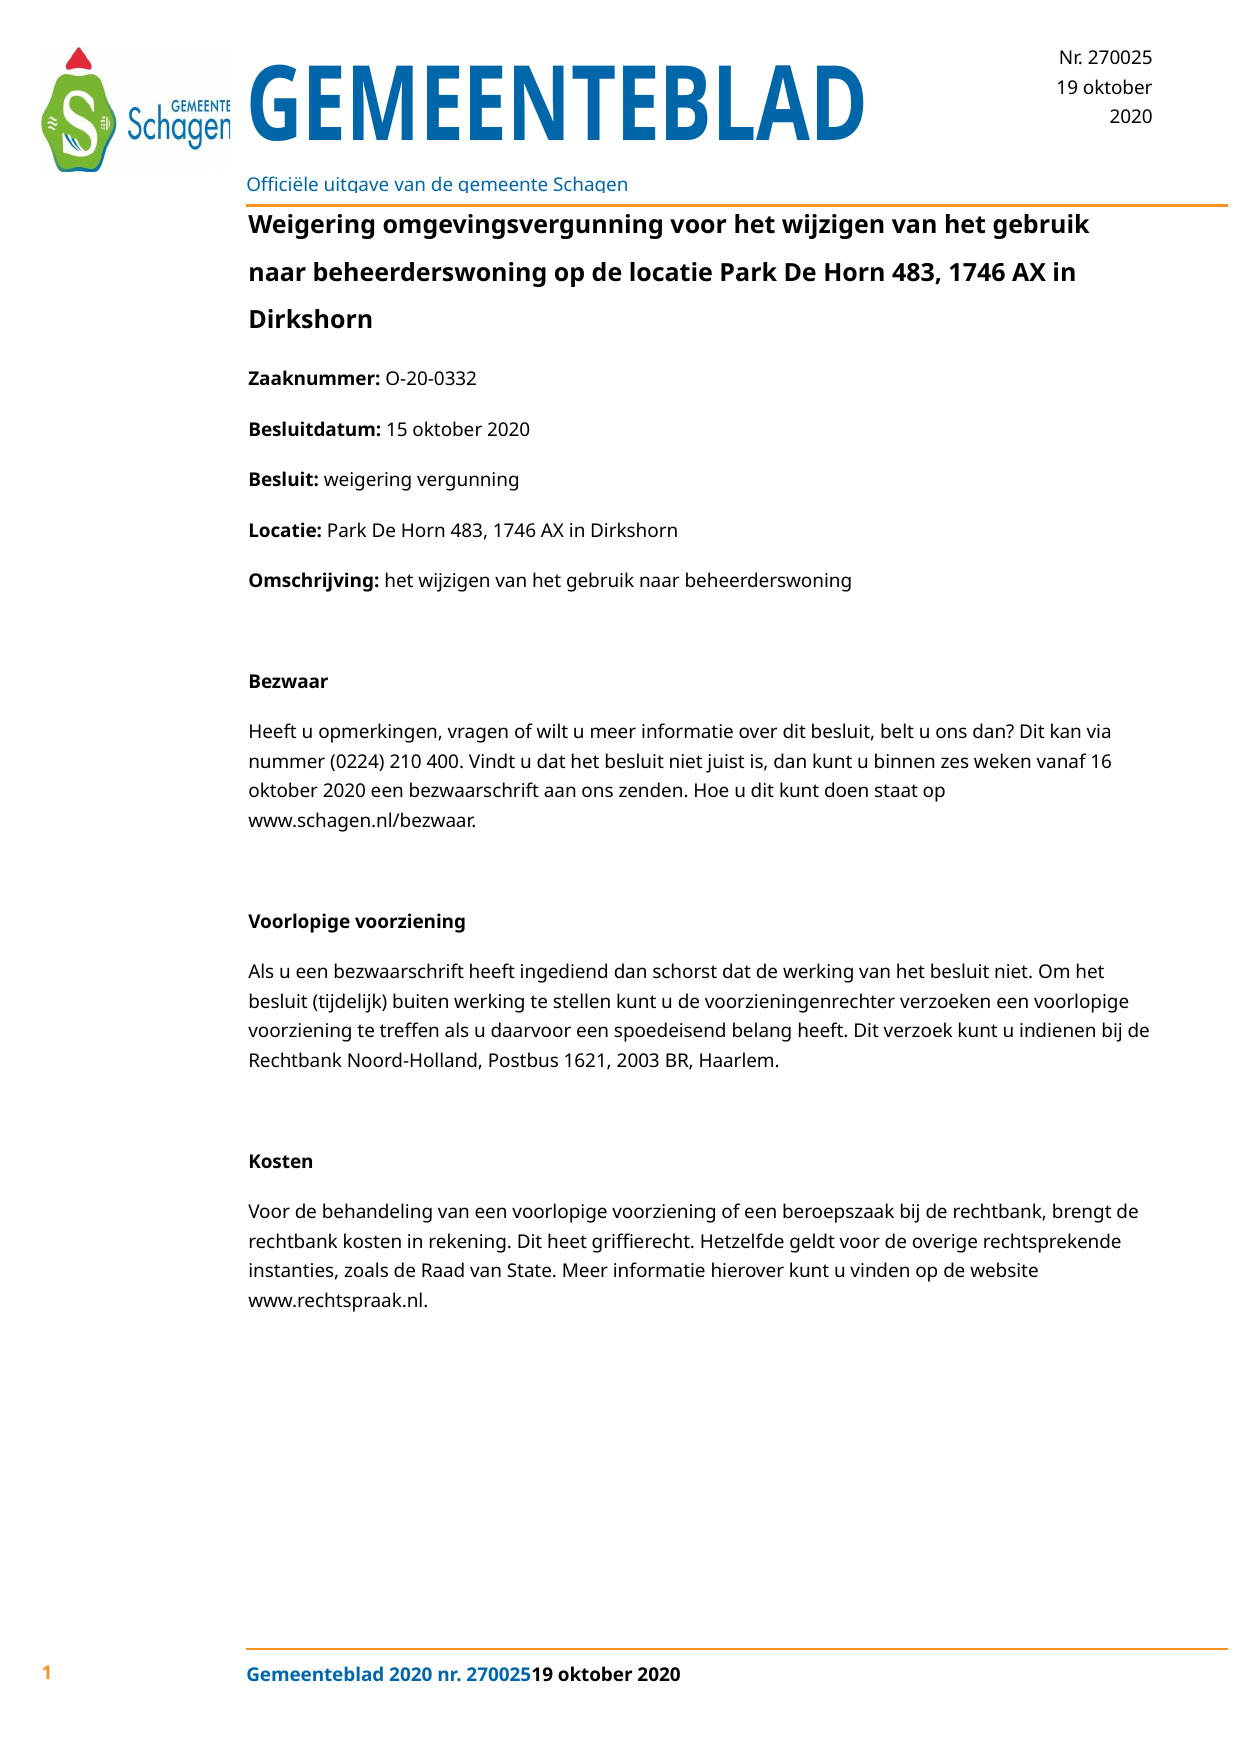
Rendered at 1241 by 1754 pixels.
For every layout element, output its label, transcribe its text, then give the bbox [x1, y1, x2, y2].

text Bezwaar [248, 668, 1152, 694]
text Omschrijving: het wijzigen van het gebruik naar beheerderswoning [248, 567, 1152, 593]
text Heeft u opmerkingen, vragen of wilt u meer informatie over dit besluit, belt u ons dan? Dit kan via nummer (0224) 210 400. Vindt u dat het besluit niet juist is, dan kunt u binnen zes weken vanaf 16 oktober 2020 een bezwaarschrift aan ons zenden. Hoe u dit kunt doen staat op www.schagen.nl/bezwaar. [248, 718, 1152, 833]
text Locatie: Park De Horn 483, 1746 AX in Dirkshorn [248, 517, 1152, 542]
text Als u een bezwaarschrift heeft ingediend dan schorst dat de werking van het besluit niet. Om het besluit (tijdelijk) buiten werking te stellen kunt u de voorzieningenrechter verzoeken een voorlopige voorziening te treffen als u daarvoor een spoedeisend belang heeft. Dit verzoek kunt u indienen bij de Rechtbank Noord-Holland, Postbus 1621, 2003 BR, Haarlem. [248, 958, 1152, 1073]
text Weigering omgevingsvergunning voor het wijzigen van het gebruik naar beheerderswoning op de locatie Park De Horn 483, 1746 AX in Dirkshorn [248, 207, 1152, 336]
text Kosten [248, 1148, 1152, 1174]
text Zaaknummer: O-20-0332 [248, 366, 1152, 391]
text Voor de behandeling van een voorlopige voorziening of een beroepszaak bij de rechtbank, brengt de rechtbank kosten in rekening. Dit heet griffierecht. Hetzelfde geldt voor de overige rechtsprekende instanties, zoals de Raad van State. Meer informatie hierover kunt u vinden op de website www.rechtspraak.nl. [248, 1198, 1152, 1313]
text Besluit: weigering vergunning [248, 466, 1152, 492]
text Voorlopige voorziening [248, 908, 1152, 934]
picture [41, 47, 231, 172]
text Besluitdatum: 15 oktober 2020 [248, 416, 1152, 442]
